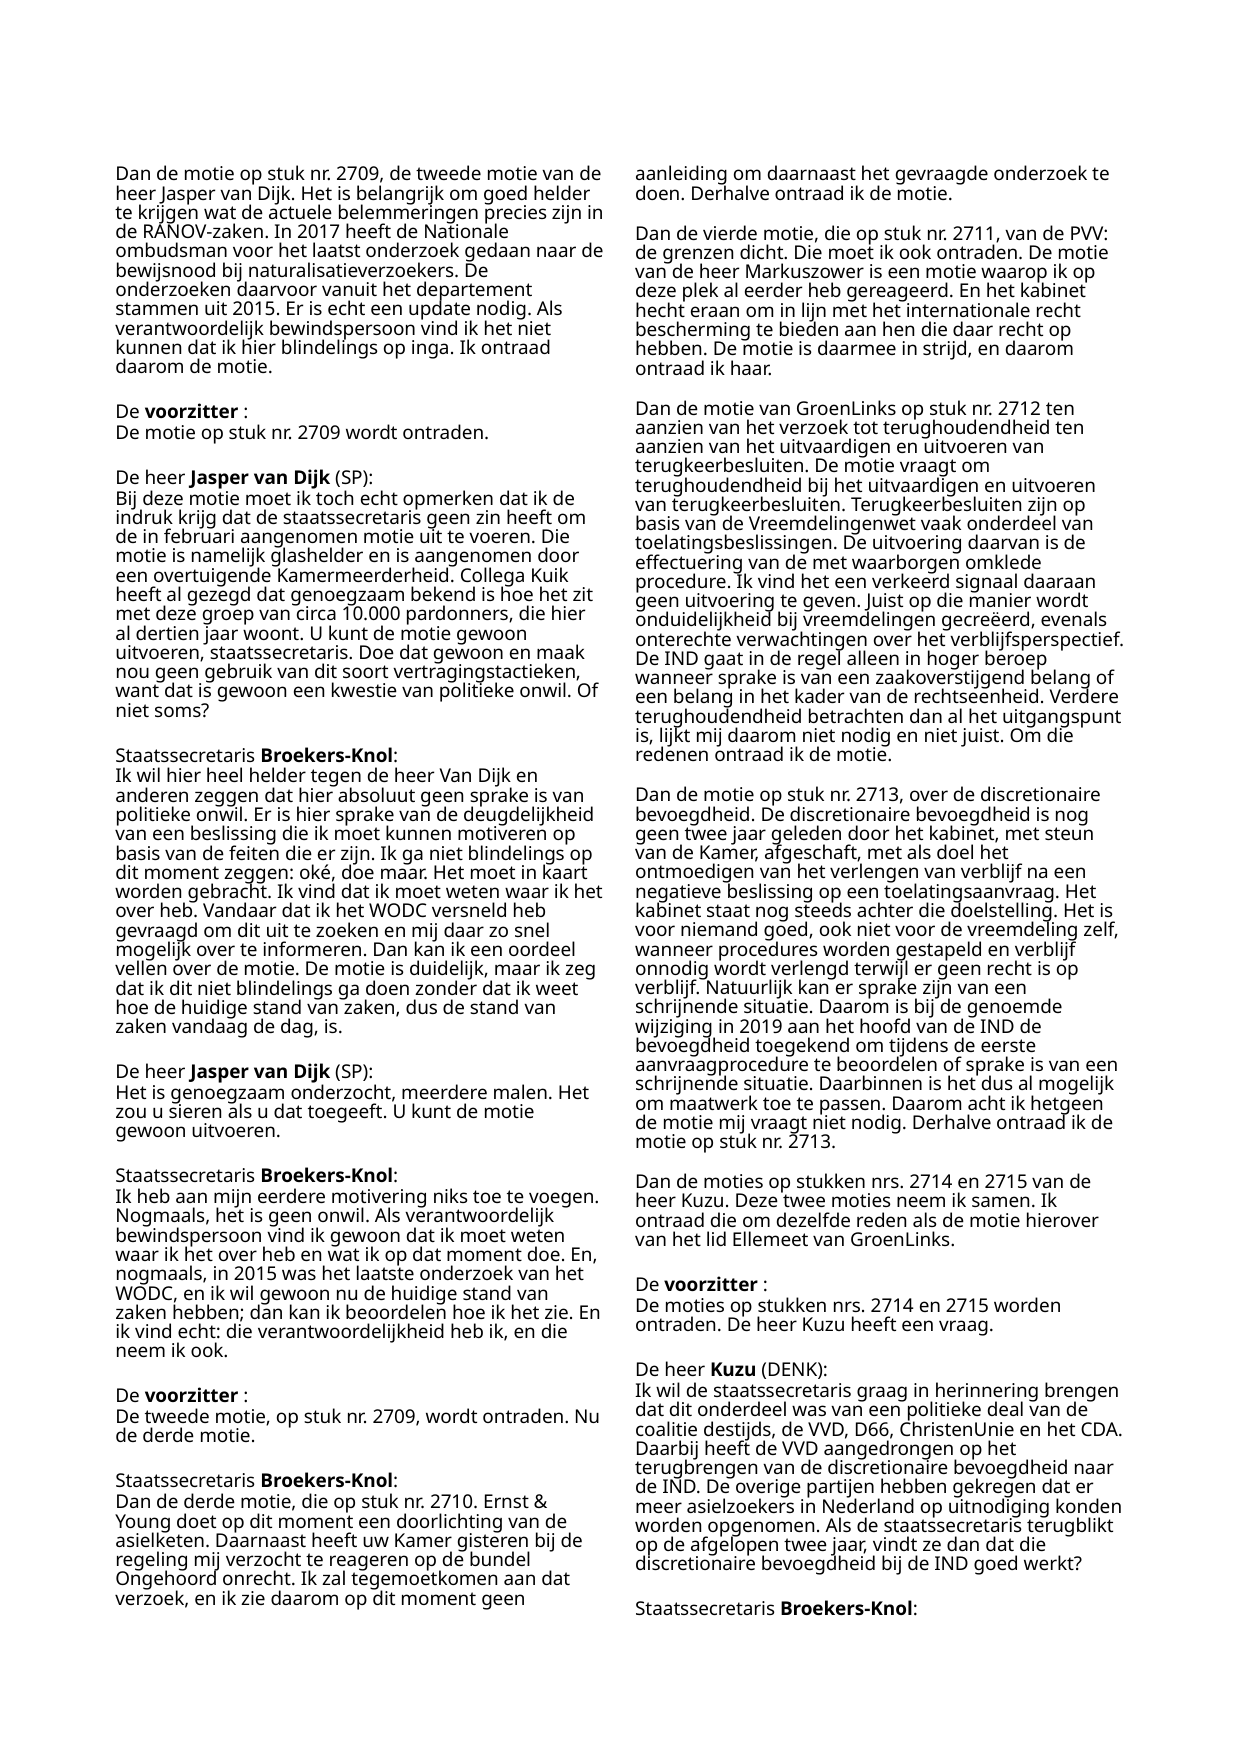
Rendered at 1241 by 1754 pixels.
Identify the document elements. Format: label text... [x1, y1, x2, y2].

text De heer Jasper van Dijk (SP): [115, 464, 605, 490]
text De heer Kuzu (DENK): [635, 1356, 1125, 1382]
text Dan de motie op stuk nr. 2713, over de discretionaire bevoegdheid. De discretionaire bevoegdheid is nog geen twee jaar geleden door het kabinet, met steun van de Kamer, afgeschaft, met als doel het ontmoedigen van het verlengen van verblijf na een negatieve beslissing op een toelatingsaanvraag. Het kabinet staat nog steeds achter die doelstelling. Het is voor niemand goed, ook niet voor de vreemdeling zelf, wanneer procedures worden gestapeld en verblijf onnodig wordt verlengd terwijl er geen recht is op verblijf. Natuurlijk kan er sprake zijn van een schrijnende situatie. Daarom is bij de genoemde wijziging in 2019 aan het hoofd van de IND de bevoegdheid toegekend om tijdens de eerste aanvraagprocedure te beoordelen of sprake is van een schrijnende situatie. Daarbinnen is het dus al mogelijk om maatwerk toe te passen. Daarom acht ik hetgeen de motie mij vraagt niet nodig. Derhalve ontraad ik de motie op stuk nr. 2713. [635, 786, 1125, 1152]
text Dan de motie op stuk nr. 2709, de tweede motie van de heer Jasper van Dijk. Het is belangrijk om goed helder te krijgen wat de actuele belemmeringen precies zijn in de RANOV-zaken. In 2017 heeft de Nationale ombudsman voor het laatst onderzoek gedaan naar de bewijsnood bij naturalisatieverzoekers. De onderzoeken daarvoor vanuit het departement stammen uit 2015. Er is echt een update nodig. Als verantwoordelijk bewindspersoon vind ik het niet kunnen dat ik hier blindelings op inga. Ik ontraad daarom de motie. [115, 165, 605, 377]
text aanleiding om daarnaast het gevraagde onderzoek te doen. Derhalve ontraad ik de motie. [635, 165, 1125, 204]
text Dan de motie van GroenLinks op stuk nr. 2712 ten aanzien van het verzoek tot terughoudendheid ten aanzien van het uitvaardigen en uitvoeren van terugkeerbesluiten. De motie vraagt om terughoudendheid bij het uitvaardigen en uitvoeren van terugkeerbesluiten. Terugkeerbesluiten zijn op basis van de Vreemdelingenwet vaak onderdeel van toelatingsbeslissingen. De uitvoering daarvan is de effectuering van de met waarborgen omklede procedure. Ik vind het een verkeerd signaal daaraan geen uitvoering te geven. Juist op die manier wordt onduidelijkheid bij vreemdelingen gecreëerd, evenals onterechte verwachtingen over het verblijfsperspectief. De IND gaat in de regel alleen in hoger beroep wanneer sprake is van een zaakoverstijgend belang of een belang in het kader van de rechtseenheid. Verdere terughoudendheid betrachten dan al het uitgangspunt is, lijkt mij daarom niet nodig en niet juist. Om die redenen ontraad ik de motie. [635, 399, 1125, 766]
text De voorzitter : [635, 1271, 1125, 1297]
text Ik wil hier heel helder tegen de heer Van Dijk en anderen zeggen dat hier absoluut geen sprake is van politieke onwil. Er is hier sprake van de deugdelijkheid van een beslissing die ik moet kunnen motiveren op basis van de feiten die er zijn. Ik ga niet blindelings op dit moment zeggen: oké, doe maar. Het moet in kaart worden gebracht. Ik vind dat ik moet weten waar ik het over heb. Vandaar dat ik het WODC versneld heb gevraagd om dit uit te zoeken en mij daar zo snel mogelijk over te informeren. Dan kan ik een oordeel vellen over de motie. De motie is duidelijk, maar ik zeg dat ik dit niet blindelings ga doen zonder dat ik weet hoe de huidige stand van zaken, dus de stand van zaken vandaag de dag, is. [115, 767, 605, 1037]
text Ik wil de staatssecretaris graag in herinnering brengen dat dit onderdeel was van een politieke deal van de coalitie destijds, de VVD, D66, ChristenUnie en het CDA. Daarbij heeft de VVD aangedrongen op het terugbrengen van de discretionaire bevoegdheid naar de IND. De overige partijen hebben gekregen dat er meer asielzoekers in Nederland op uitnodiging konden worden opgenomen. Als de staatssecretaris terugblikt op de afgelopen twee jaar, vindt ze dan dat die discretionaire bevoegdheid bij de IND goed werkt? [635, 1382, 1125, 1575]
text De voorzitter : [115, 398, 605, 424]
text Staatssecretaris Broekers-Knol: [635, 1596, 1125, 1621]
text De heer Jasper van Dijk (SP): [115, 1058, 605, 1084]
text De motie op stuk nr. 2709 wordt ontraden. [115, 424, 605, 443]
text Bij deze motie moet ik toch echt opmerken dat ik de indruk krijg dat de staatssecretaris geen zin heeft om de in februari aangenomen motie uit te voeren. Die motie is namelijk glashelder en is aangenomen door een overtuigende Kamermeerderheid. Collega Kuik heeft al gezegd dat genoegzaam bekend is hoe het zit met deze groep van circa 10.000 pardonners, die hier al dertien jaar woont. U kunt de motie gewoon uitvoeren, staatssecretaris. Doe dat gewoon en maak nou geen gebruik van dit soort vertragingstactieken, want dat is gewoon een kwestie van politieke onwil. Of niet soms? [115, 490, 605, 721]
text Dan de derde motie, die op stuk nr. 2710. Ernst & Young doet op dit moment een doorlichting van de asielketen. Daarnaast heeft uw Kamer gisteren bij de regeling mij verzocht te reageren op de bundel Ongehoord onrecht. Ik zal tegemoetkomen aan dat verzoek, en ik zie daarom op dit moment geen [115, 1493, 605, 1609]
text Het is genoegzaam onderzocht, meerdere malen. Het zou u sieren als u dat toegeeft. U kunt de motie gewoon uitvoeren. [115, 1084, 605, 1142]
text Dan de vierde motie, die op stuk nr. 2711, van de PVV: de grenzen dicht. Die moet ik ook ontraden. De motie van de heer Markuszower is een motie waarop ik op deze plek al eerder heb gereageerd. En het kabinet hecht eraan om in lijn met het internationale recht bescherming te bieden aan hen die daar recht op hebben. De motie is daarmee in strijd, en daarom ontraad ik haar. [635, 224, 1125, 379]
text Ik heb aan mijn eerdere motivering niks toe te voegen. Nogmaals, het is geen onwil. Als verantwoordelijk bewindspersoon vind ik gewoon dat ik moet weten waar ik het over heb en wat ik op dat moment doe. En, nogmaals, in 2015 was het laatste onderzoek van het WODC, en ik wil gewoon nu de huidige stand van zaken hebben; dan kan ik beoordelen hoe ik het zie. En ik vind echt: die verantwoordelijkheid heb ik, en die neem ik ook. [115, 1188, 605, 1362]
text De moties op stukken nrs. 2714 en 2715 worden ontraden. De heer Kuzu heeft een vraag. [635, 1297, 1125, 1335]
text Dan de moties op stukken nrs. 2714 en 2715 van de heer Kuzu. Deze twee moties neem ik samen. Ik ontraad die om dezelfde reden als de motie hierover van het lid Ellemeet van GroenLinks. [635, 1173, 1125, 1250]
text Staatssecretaris Broekers-Knol: [115, 1162, 605, 1188]
text Staatssecretaris Broekers-Knol: [115, 742, 605, 767]
text De voorzitter : [115, 1382, 605, 1408]
text Staatssecretaris Broekers-Knol: [115, 1468, 605, 1493]
text De tweede motie, op stuk nr. 2709, wordt ontraden. Nu de derde motie. [115, 1408, 605, 1447]
